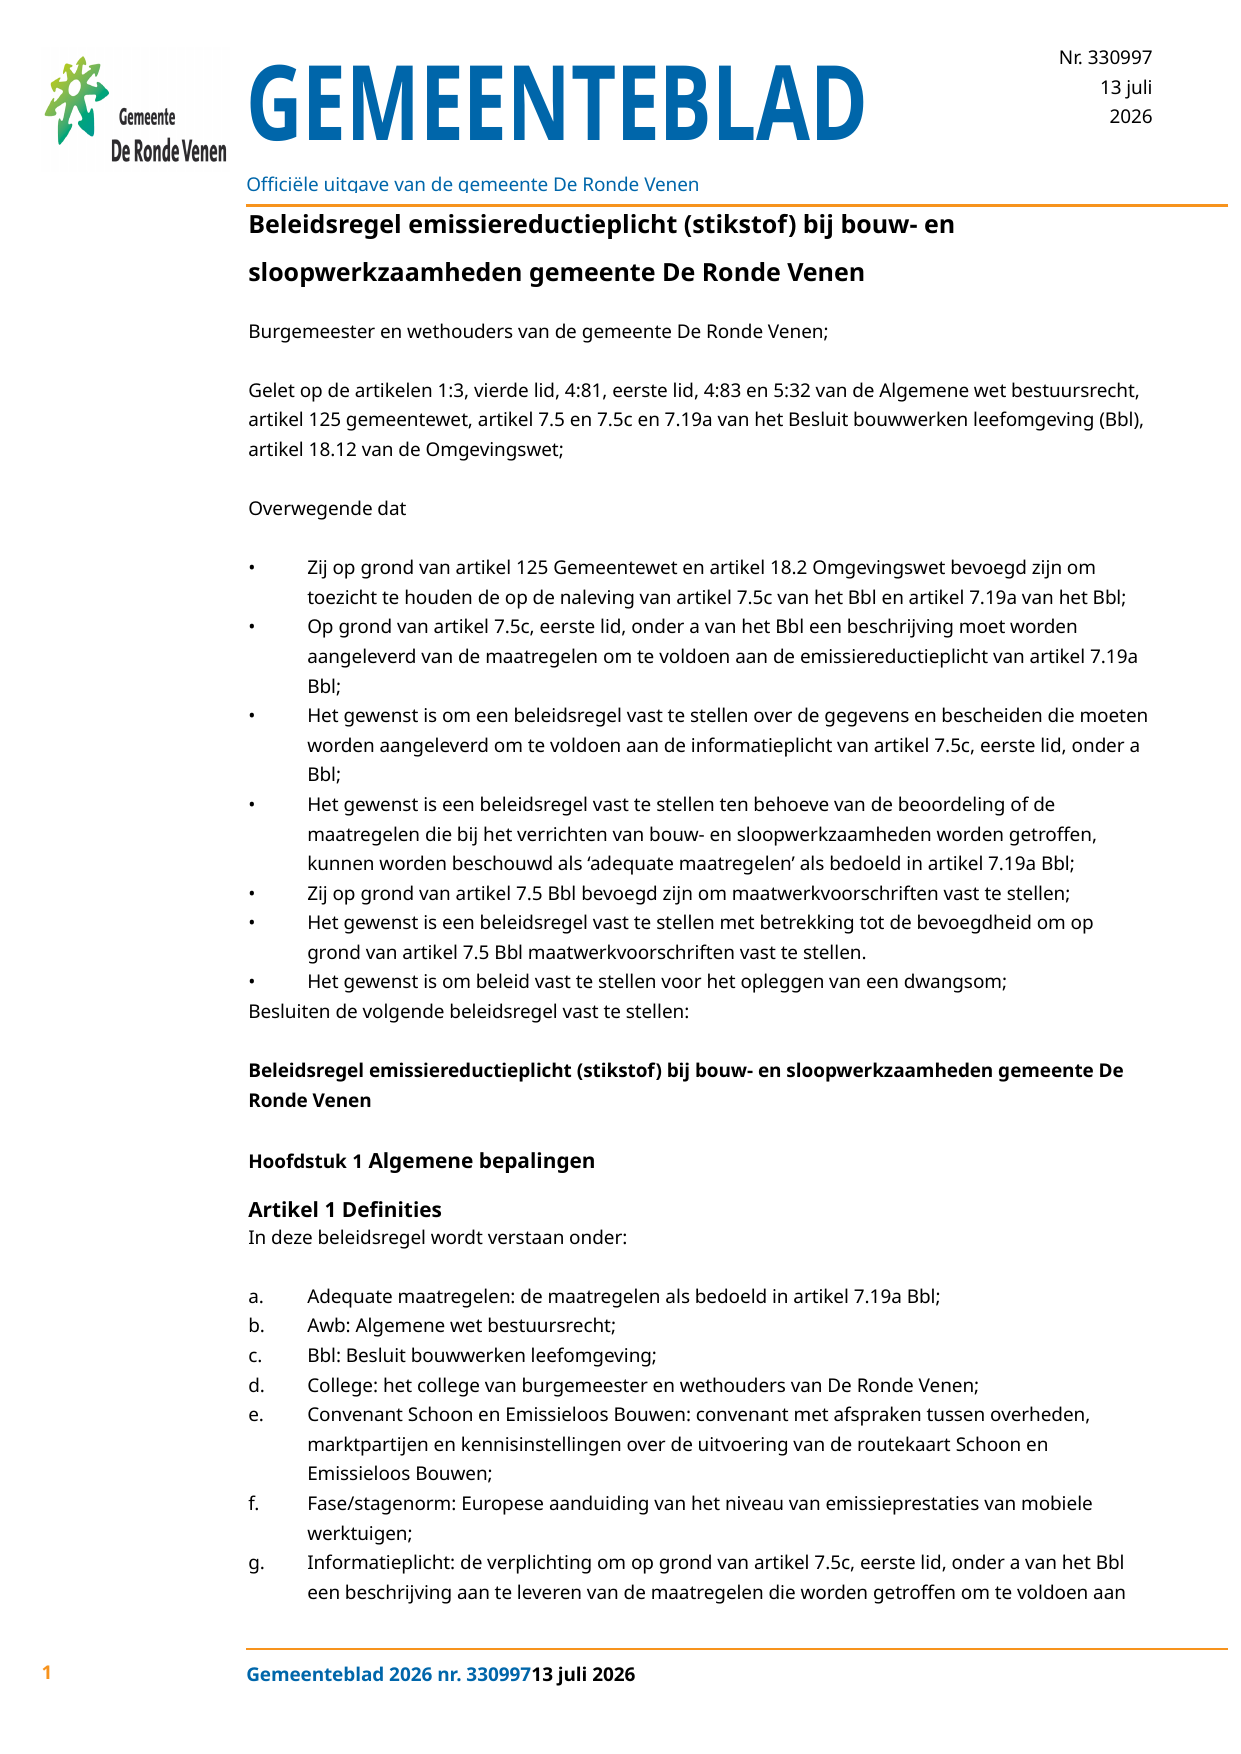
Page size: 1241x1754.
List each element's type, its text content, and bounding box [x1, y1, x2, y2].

text Hoofdstuk 1 Algemene bepalingen [248, 1146, 1152, 1175]
text Burgemeester en wethouders van de gemeente De Ronde Venen; [248, 318, 1152, 344]
list Bbl: Besluit bouwwerken leefomgeving; [248, 1342, 1152, 1368]
text Artikel 1 Definities [248, 1196, 1152, 1224]
list Op grond van artikel 7.5c, eerste lid, onder a van het Bbl een beschrijving moet worden aangeleverd van de maatregelen om te voldoen aan de emissiereductieplicht van artikel 7.19a Bbl; [248, 614, 1152, 699]
list Het gewenst is om een beleidsregel vast te stellen over de gegevens en bescheiden die moeten worden aangeleverd om te voldoen aan de informatieplicht van artikel 7.5c, eerste lid, onder a Bbl; [248, 702, 1152, 787]
list Zij op grond van artikel 125 Gemeentewet en artikel 18.2 Omgevingswet bevoegd zijn om toezicht te houden de op de naleving van artikel 7.5c van het Bbl en artikel 7.19a van het Bbl; [248, 554, 1152, 610]
list Informatieplicht: de verplichting om op grond van artikel 7.5c, eerste lid, onder a van het Bbl een beschrijving aan te leveren van de maatregelen die worden getroffen om te voldoen aan [248, 1549, 1152, 1605]
text Besluiten de volgende beleidsregel vast te stellen: [248, 998, 1152, 1024]
text Gelet op de artikelen 1:3, vierde lid, 4:81, eerste lid, 4:83 en 5:32 van de Algemene wet bestuursrecht, artikel 125 gemeentewet, artikel 7.5 en 7.5c en 7.19a van het Besluit bouwwerken leefomgeving (Bbl), artikel 18.12 van de Omgevingswet; [248, 377, 1152, 462]
list Zij op grond van artikel 7.5 Bbl bevoegd zijn om maatwerkvoorschriften vast te stellen; [248, 880, 1152, 906]
text In deze beleidsregel wordt verstaan onder: [248, 1224, 1152, 1250]
list Het gewenst is een beleidsregel vast te stellen met betrekking tot de bevoegdheid om op grond van artikel 7.5 Bbl maatwerkvoorschriften vast te stellen. [248, 909, 1152, 965]
text Beleidsregel emissiereductieplicht (stikstof) bij bouw- en sloopwerkzaamheden gemeente De Ronde Venen [248, 1057, 1152, 1113]
picture [41, 47, 231, 172]
list Het gewenst is om beleid vast te stellen voor het opleggen van een dwangsom; [248, 969, 1152, 994]
list Het gewenst is een beleidsregel vast te stellen ten behoeve van de beoordeling of de maatregelen die bij het verrichten van bouw- en sloopwerkzaamheden worden getroffen, kunnen worden beschouwd als ‘adequate maatregelen’ als bedoeld in artikel 7.19a Bbl; [248, 791, 1152, 876]
text Overwegende dat [248, 495, 1152, 521]
list Awb: Algemene wet bestuursrecht; [248, 1313, 1152, 1338]
list College: het college van burgemeester en wethouders van De Ronde Venen; [248, 1372, 1152, 1398]
list Fase/stagenorm: Europese aanduiding van het niveau van emissieprestaties van mobiele werktuigen; [248, 1490, 1152, 1546]
text Beleidsregel emissiereductieplicht (stikstof) bij bouw- en sloopwerkzaamheden gemeente De Ronde Venen [248, 207, 1152, 288]
list Convenant Schoon en Emissieloos Bouwen: convenant met afspraken tussen overheden, marktpartijen en kennisinstellingen over de uitvoering van de routekaart Schoon en Emissieloos Bouwen; [248, 1401, 1152, 1486]
list Adequate maatregelen: de maatregelen als bedoeld in artikel 7.19a Bbl; [248, 1283, 1152, 1309]
